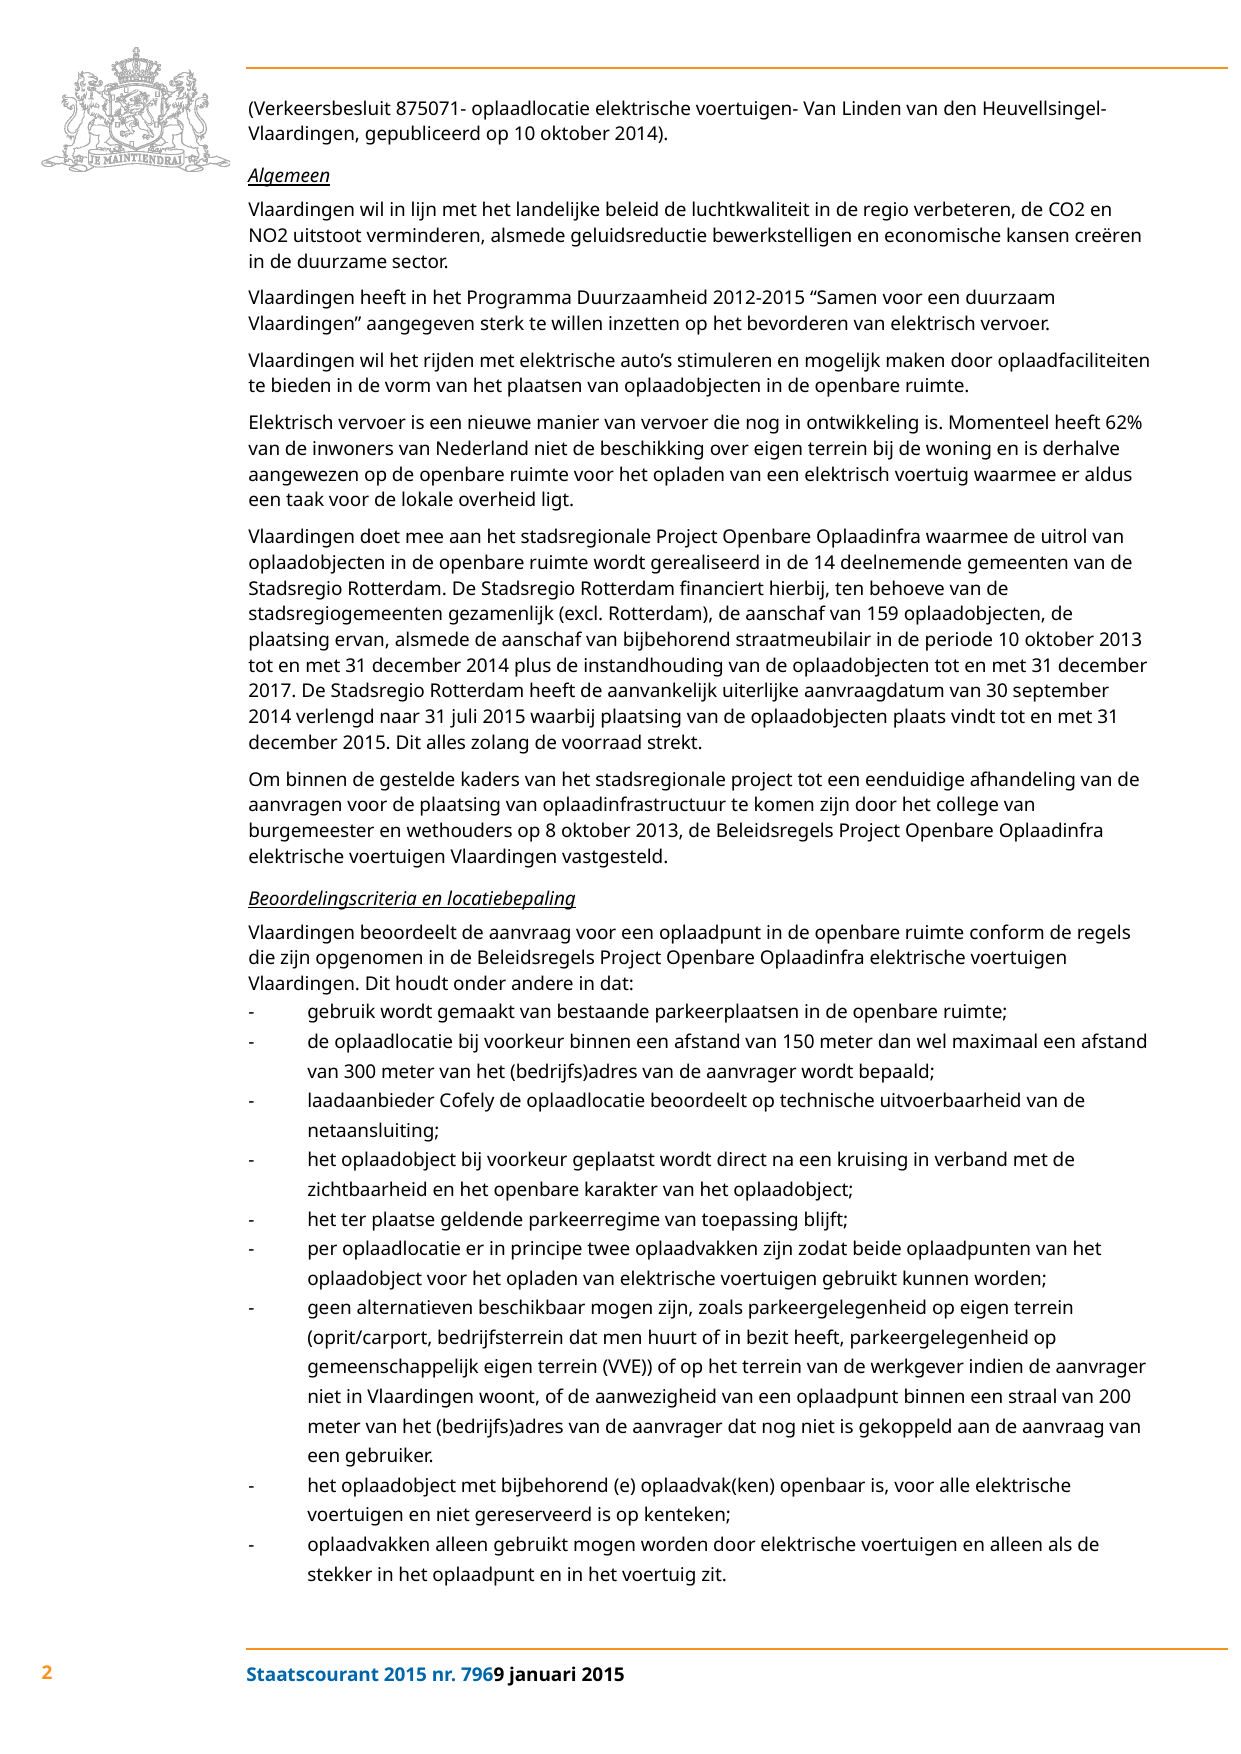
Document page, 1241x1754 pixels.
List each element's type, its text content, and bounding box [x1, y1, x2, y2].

list het ter plaatse geldende parkeerregime van toepassing blijft; [248, 1206, 1152, 1231]
list geen alternatieven beschikbaar mogen zijn, zoals parkeergelegenheid op eigen terrein (oprit/carport, bedrijfsterrein dat men huurt of in bezit heeft, parkeergelegenheid op gemeenschappelijk eigen terrein (VVE)) of op het terrein van de werkgever indien de aanvrager niet in Vlaardingen woont, of de aanwezigheid van een oplaadpunt binnen een straal van 200 meter van het (bedrijfs)adres van de aanvrager dat nog niet is gekoppeld aan de aanvraag van een gebruiker. [248, 1294, 1152, 1468]
text (Verkeersbesluit 875071- oplaadlocatie elektrische voertuigen- Van Linden van den Heuvellsingel- Vlaardingen, gepubliceerd op 10 oktober 2014). [248, 95, 1152, 146]
text Vlaardingen beoordeelt de aanvraag voor een oplaadpunt in de openbare ruimte conform de regels die zijn opgenomen in de Beleidsregels Project Openbare Oplaadinfra elektrische voertuigen Vlaardingen. Dit houdt onder andere in dat: [248, 919, 1152, 996]
text Algemeen [248, 162, 1152, 188]
text Vlaardingen wil in lijn met het landelijke beleid de luchtkwaliteit in de regio verbeteren, de CO2 en NO2 uitstoot verminderen, alsmede geluidsreductie bewerkstelligen en economische kansen creëren in de duurzame sector. [248, 196, 1152, 274]
list gebruik wordt gemaakt van bestaande parkeerplaatsen in de openbare ruimte; [248, 999, 1152, 1024]
text Vlaardingen wil het rijden met elektrische auto’s stimuleren en mogelijk maken door oplaadfaciliteiten te bieden in de vorm van het plaatsen van oplaadobjecten in de openbare ruimte. [248, 347, 1152, 398]
text Elektrisch vervoer is een nieuwe manier van vervoer die nog in ontwikkeling is. Momenteel heeft 62% van de inwoners van Nederland niet de beschikking over eigen terrein bij de woning en is derhalve aangewezen op de openbare ruimte voor het opladen van een elektrisch voertuig waarmee er aldus een taak voor de lokale overheid ligt. [248, 409, 1152, 512]
picture [41, 47, 231, 172]
list laadaanbieder Cofely de oplaadlocatie beoordeelt op technische uitvoerbaarheid van de netaansluiting; [248, 1087, 1152, 1143]
list het oplaadobject met bijbehorend (e) oplaadvak(ken) openbaar is, voor alle elektrische voertuigen en niet gereserveerd is op kenteken; [248, 1472, 1152, 1527]
text Om binnen de gestelde kaders van het stadsregionale project tot een eenduidige afhandeling van de aanvragen voor de plaatsing van oplaadinfrastructuur te komen zijn door het college van burgemeester en wethouders op 8 oktober 2013, de Beleidsregels Project Openbare Oplaadinfra elektrische voertuigen Vlaardingen vastgesteld. [248, 766, 1152, 869]
text Vlaardingen doet mee aan het stadsregionale Project Openbare Oplaadinfra waarmee de uitrol van oplaadobjecten in de openbare ruimte wordt gerealiseerd in de 14 deelnemende gemeenten van de Stadsregio Rotterdam. De Stadsregio Rotterdam financiert hierbij, ten behoeve van de stadsregiogemeenten gezamenlijk (excl. Rotterdam), de aanschaf van 159 oplaadobjecten, de plaatsing ervan, alsmede de aanschaf van bijbehorend straatmeubilair in de periode 10 oktober 2013 tot en met 31 december 2014 plus de instandhouding van de oplaadobjecten tot en met 31 december 2017. De Stadsregio Rotterdam heeft de aanvankelijk uiterlijke aanvraagdatum van 30 september 2014 verlengd naar 31 juli 2015 waarbij plaatsing van de oplaadobjecten plaats vindt tot en met 31 december 2015. Dit alles zolang de voorraad strekt. [248, 523, 1152, 755]
list per oplaadlocatie er in principe twee oplaadvakken zijn zodat beide oplaadpunten van het oplaadobject voor het opladen van elektrische voertuigen gebruikt kunnen worden; [248, 1235, 1152, 1291]
text Beoordelingscriteria en locatiebepaling [248, 885, 1152, 911]
list het oplaadobject bij voorkeur geplaatst wordt direct na een kruising in verband met de zichtbaarheid en het openbare karakter van het oplaadobject; [248, 1147, 1152, 1202]
list oplaadvakken alleen gebruikt mogen worden door elektrische voertuigen en alleen als de stekker in het oplaadpunt en in het voertuig zit. [248, 1531, 1152, 1586]
text Vlaardingen heeft in het Programma Duurzaamheid 2012-2015 “Samen voor een duurzaam Vlaardingen” aangegeven sterk te willen inzetten op het bevorderen van elektrisch vervoer. [248, 284, 1152, 336]
list de oplaadlocatie bij voorkeur binnen een afstand van 150 meter dan wel maximaal een afstand van 300 meter van het (bedrijfs)adres van de aanvrager wordt bepaald; [248, 1028, 1152, 1083]
